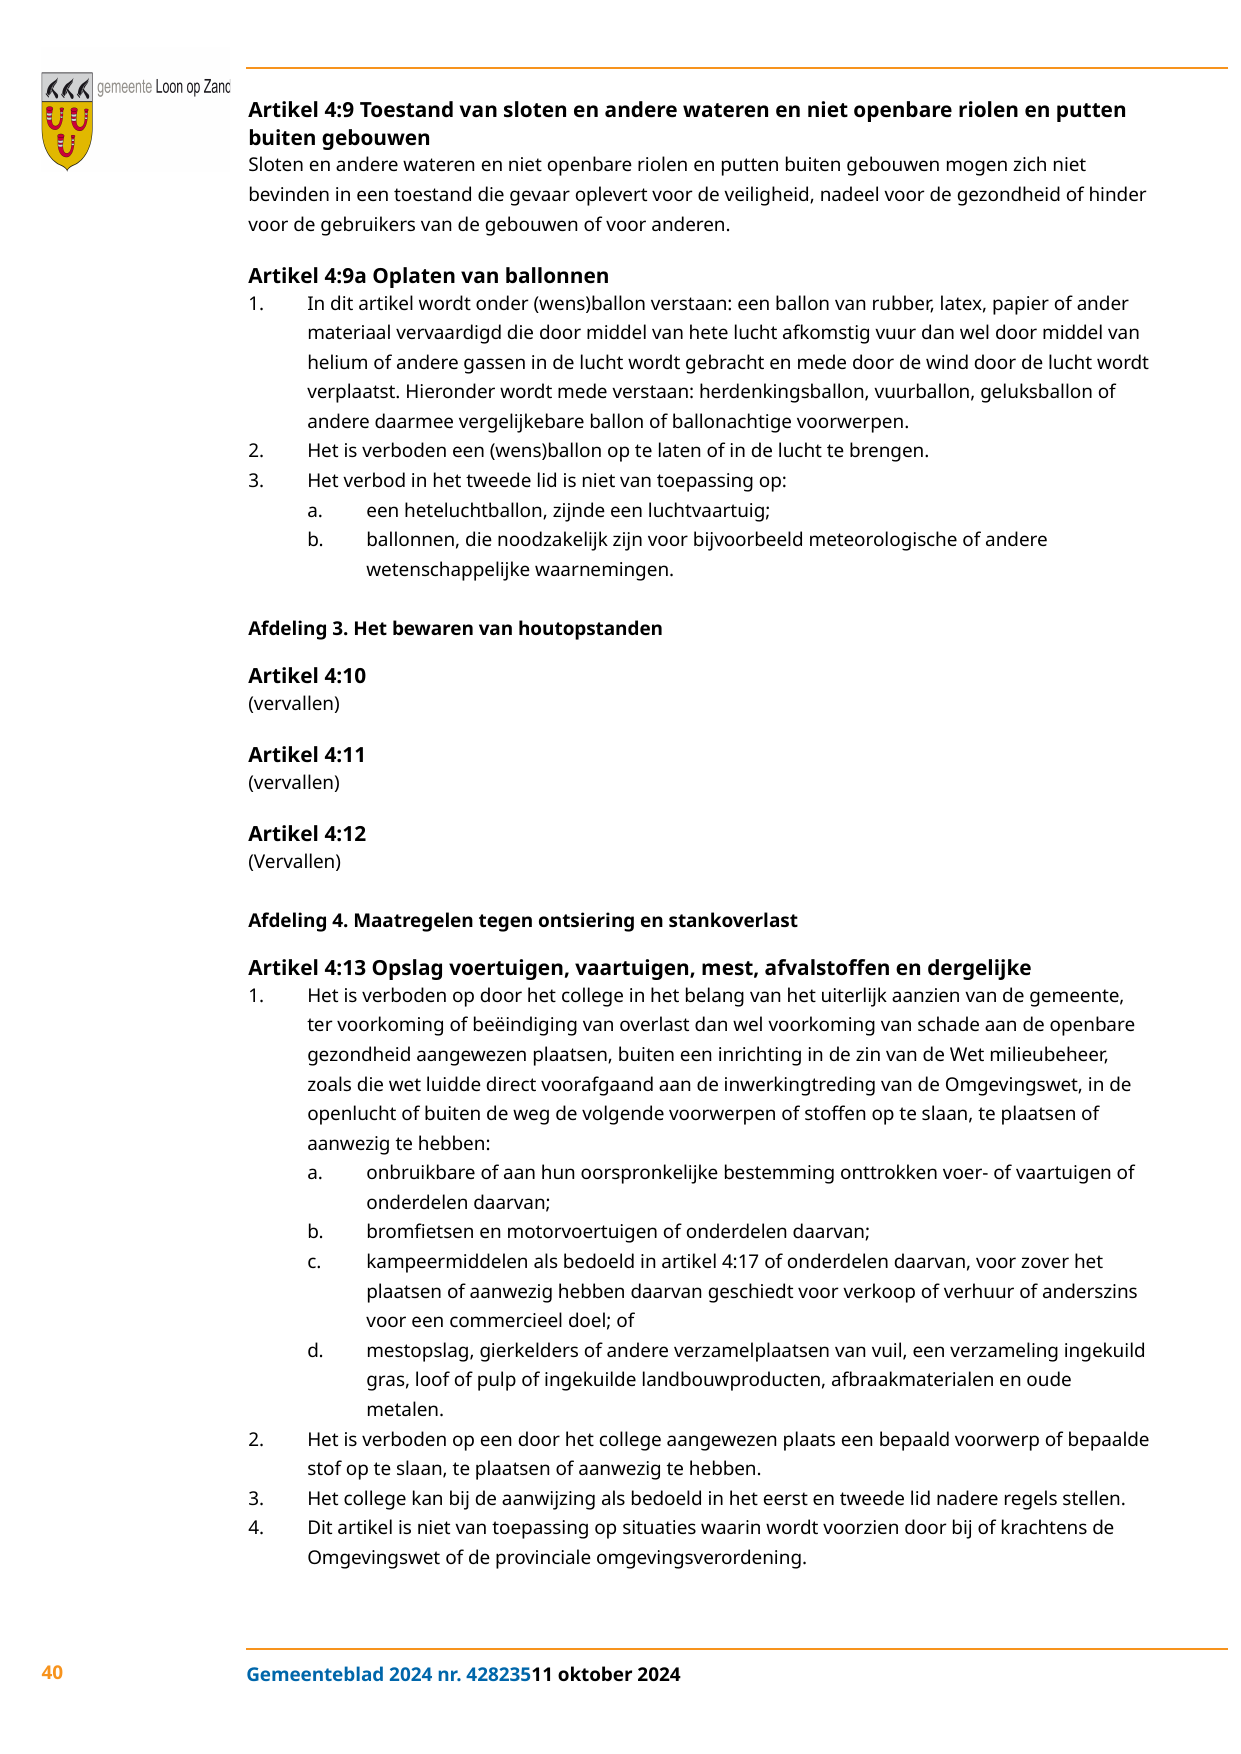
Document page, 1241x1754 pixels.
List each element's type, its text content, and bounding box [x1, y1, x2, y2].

list ballonnen, die noodzakelijk zijn voor bijvoorbeeld meteorologische of andere wetenschappelijke waarnemingen. [307, 526, 1152, 582]
list Het verbod in het tweede lid is niet van toepassing op: [248, 467, 1152, 493]
text (vervallen) [248, 690, 1152, 716]
list Het is verboden op door het college in het belang van het uiterlijk aanzien van de gemeente, ter voorkoming of beëindiging van overlast dan wel voorkoming van schade aan de openbare gezondheid aangewezen plaatsen, buiten een inrichting in de zin van de Wet milieubeheer, zoals die wet luidde direct voorafgaand aan de inwerkingtreding van de Omgevingswet, in de openlucht of buiten de weg de volgende voorwerpen of stoffen op te slaan, te plaatsen of aanwezig te hebben: [248, 982, 1152, 1156]
list onbruikbare of aan hun oorspronkelijke bestemming onttrokken voer- of vaartuigen of onderdelen daarvan; [307, 1159, 1152, 1215]
text Artikel 4:9a Oplaten van ballonnen [248, 261, 1152, 290]
list In dit artikel wordt onder (wens)ballon verstaan: een ballon van rubber, latex, papier of ander materiaal vervaardigd die door middel van hete lucht afkomstig vuur dan wel door middel van helium of andere gassen in de lucht wordt gebracht en mede door de wind door de lucht wordt verplaatst. Hieronder wordt mede verstaan: herdenkingsballon, vuurballon, geluksballon of andere daarmee vergelijkebare ballon of ballonachtige voorwerpen. [248, 290, 1152, 434]
list Dit artikel is niet van toepassing op situaties waarin wordt voorzien door bij of krachtens de Omgevingswet of de provinciale omgevingsverordening. [248, 1514, 1152, 1570]
list mestopslag, gierkelders of andere verzamelplaatsen van vuil, een verzameling ingekuild gras, loof of pulp of ingekuilde landbouwproducten, afbraakmaterialen en oude metalen. [307, 1337, 1152, 1422]
text Artikel 4:10 [248, 662, 1152, 690]
list Het is verboden een (wens)ballon op te laten of in de lucht te brengen. [248, 438, 1152, 463]
list bromfietsen en motorvoertuigen of onderdelen daarvan; [307, 1219, 1152, 1244]
list kampeermiddelen als bedoeld in artikel 4:17 of onderdelen daarvan, voor zover het plaatsen of aanwezig hebben daarvan geschiedt voor verkoop of verhuur of anderszins voor een commercieel doel; of [307, 1248, 1152, 1333]
list Het is verboden op een door het college aangewezen plaats een bepaald voorwerp of bepaalde stof op te slaan, te plaatsen of aanwezig te hebben. [248, 1426, 1152, 1481]
text Sloten en andere wateren en niet openbare riolen en putten buiten gebouwen mogen zich niet bevinden in een toestand die gevaar oplevert voor de veiligheid, nadeel voor de gezondheid of hinder voor de gebruikers van de gebouwen of voor anderen. [248, 152, 1152, 237]
text Artikel 4:12 [248, 819, 1152, 848]
text Artikel 4:13 Opslag voertuigen, vaartuigen, mest, afvalstoffen en dergelijke [248, 953, 1152, 982]
list een heteluchtballon, zijnde een luchtvaartuig; [307, 497, 1152, 522]
text Afdeling 3. Het bewaren van houtopstanden [248, 615, 1152, 641]
picture [41, 47, 231, 172]
list Het college kan bij de aanwijzing als bedoeld in het eerst en tweede lid nadere regels stellen. [248, 1485, 1152, 1511]
text (vervallen) [248, 769, 1152, 795]
text Artikel 4:9 Toestand van sloten en andere wateren en niet openbare riolen en putten buiten gebouwen [248, 95, 1152, 152]
text Afdeling 4. Maatregelen tegen ontsiering en stankoverlast [248, 907, 1152, 933]
text (Vervallen) [248, 848, 1152, 873]
text Artikel 4:11 [248, 741, 1152, 769]
